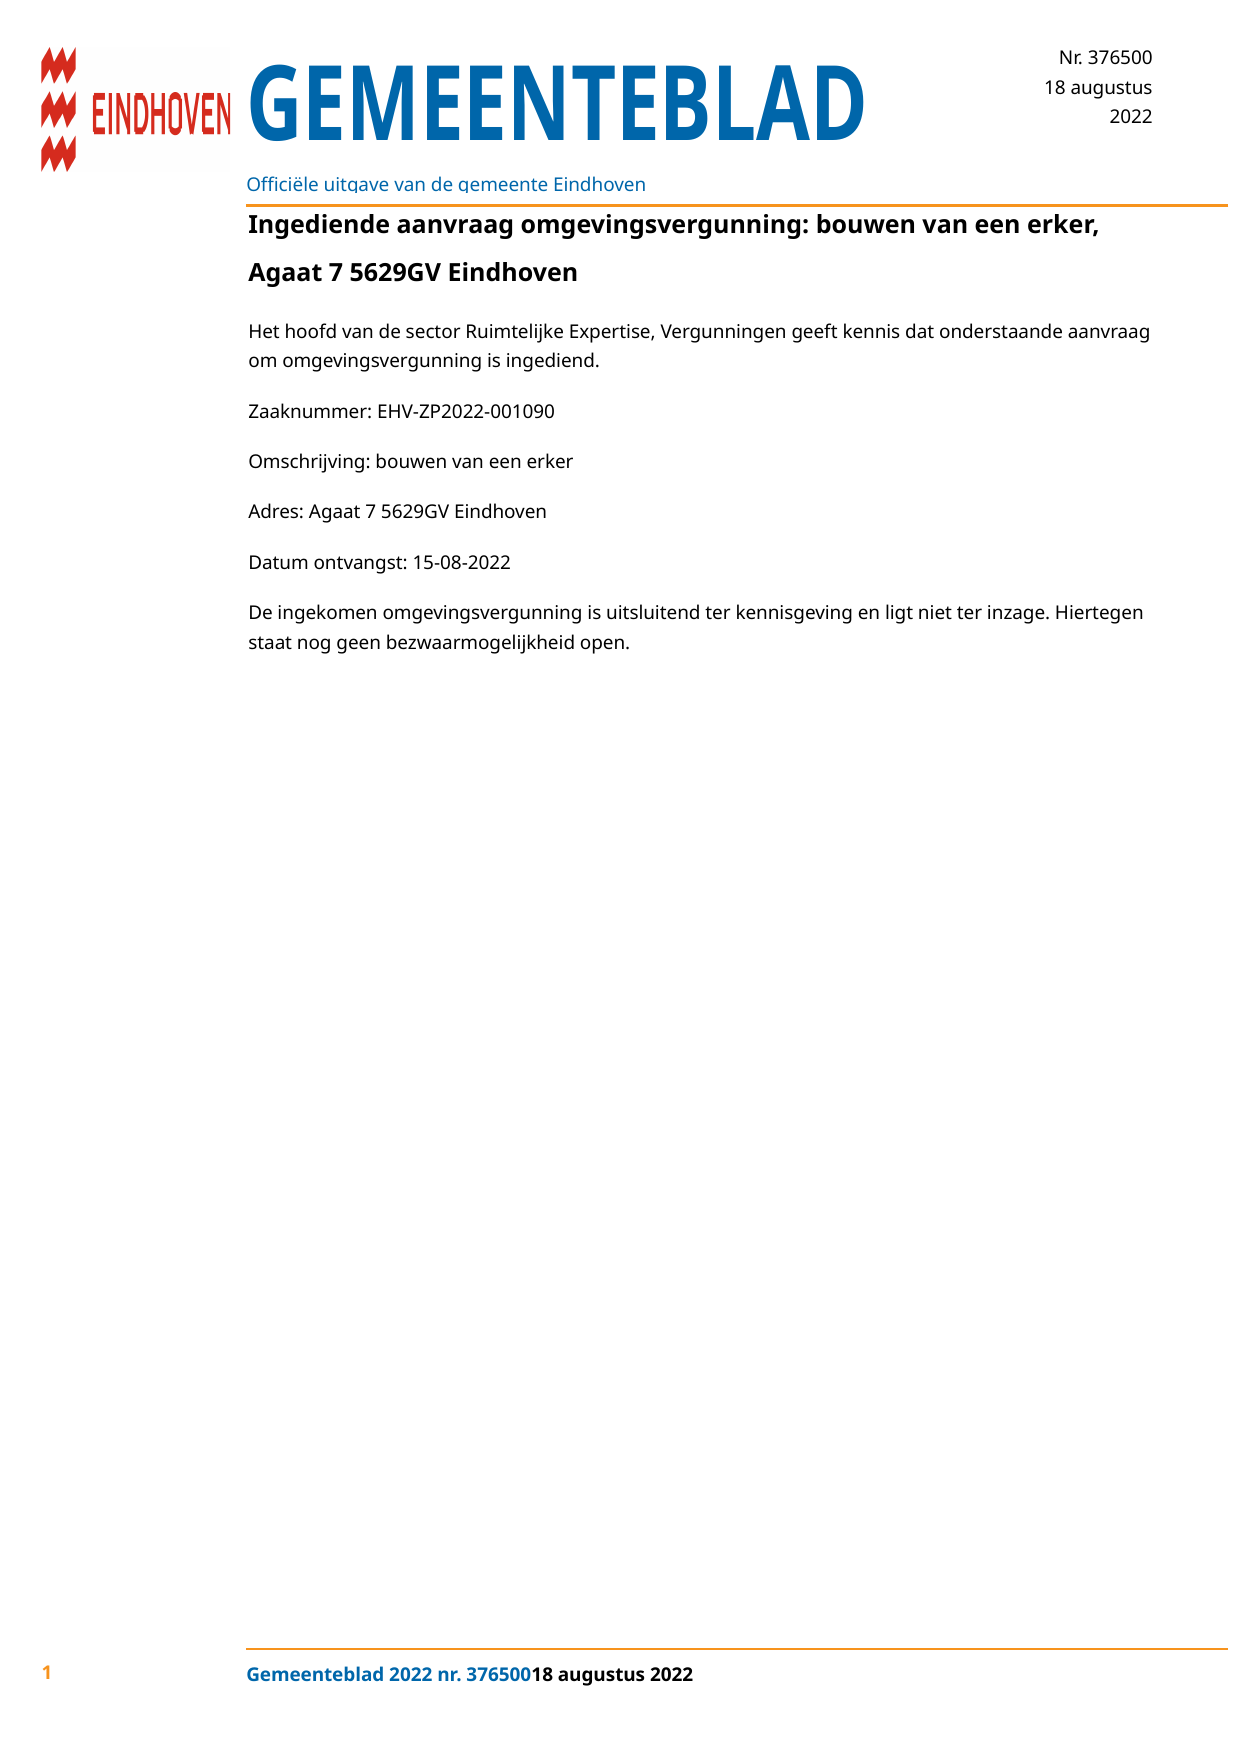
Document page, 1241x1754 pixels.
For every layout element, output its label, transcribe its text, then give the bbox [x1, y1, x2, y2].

text De ingekomen omgevingsvergunning is uitsluitend ter kennisgeving en ligt niet ter inzage. Hiertegen staat nog geen bezwaarmogelijkheid open. [248, 599, 1152, 655]
text Adres: Agaat 7 5629GV Eindhoven [248, 499, 1152, 524]
text Ingediende aanvraag omgevingsvergunning: bouwen van een erker, Agaat 7 5629GV Eindhoven [248, 207, 1152, 288]
text Omschrijving: bouwen van een erker [248, 448, 1152, 474]
text Zaaknummer: EHV-ZP2022-001090 [248, 398, 1152, 424]
picture [41, 47, 231, 172]
text Datum ontvangst: 15-08-2022 [248, 549, 1152, 575]
text Het hoofd van de sector Ruimtelijke Expertise, Vergunningen geeft kennis dat onderstaande aanvraag om omgevingsvergunning is ingediend. [248, 318, 1152, 373]
